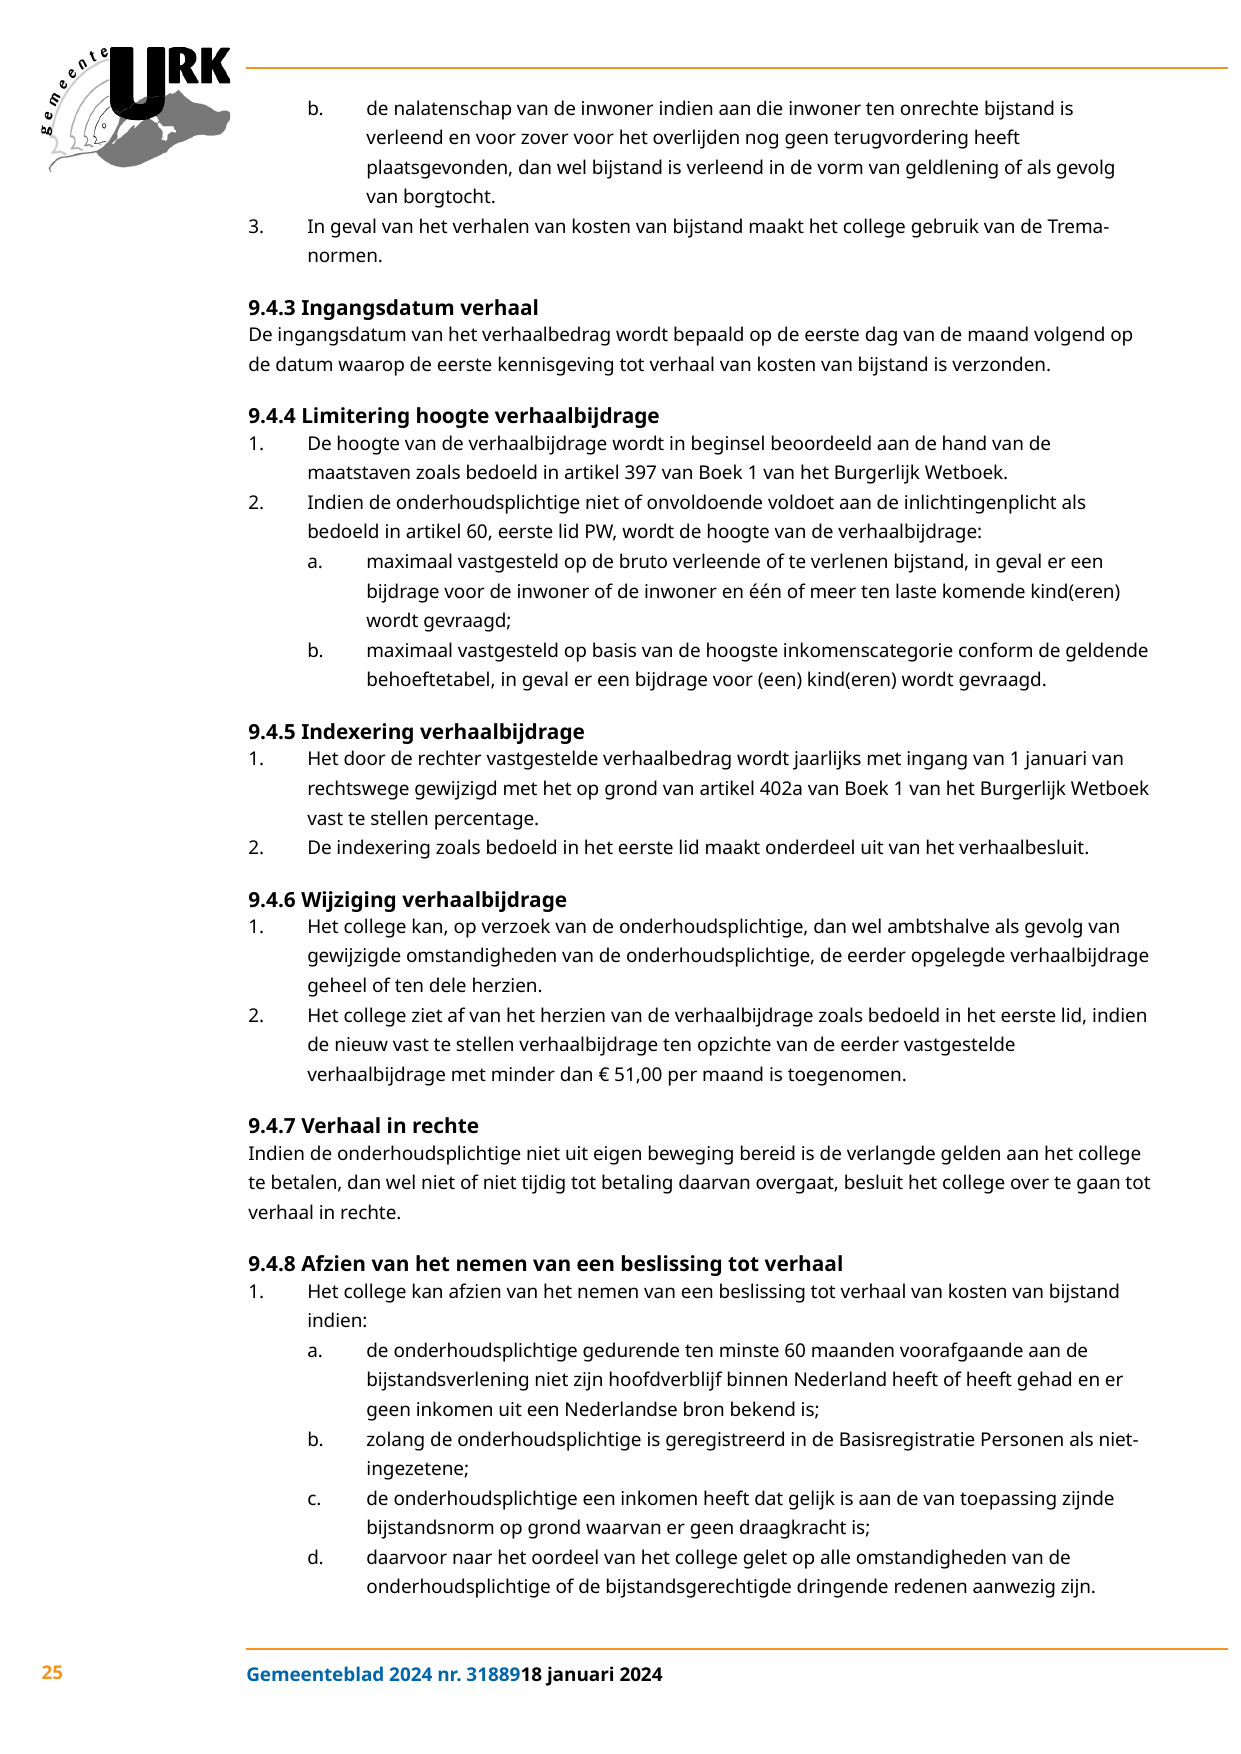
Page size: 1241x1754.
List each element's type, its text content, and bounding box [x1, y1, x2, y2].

list De indexering zoals bedoeld in het eerste lid maakt onderdeel uit van het verhaalbesluit. [248, 834, 1152, 860]
list De hoogte van de verhaalbijdrage wordt in beginsel beoordeeld aan de hand van de maatstaven zoals bedoeld in artikel 397 van Boek 1 van het Burgerlijk Wetboek. [248, 430, 1152, 485]
text 9.4.4 Limitering hoogte verhaalbijdrage [248, 402, 1152, 430]
list maximaal vastgesteld op basis van de hoogste inkomenscategorie conform de geldende behoeftetabel, in geval er een bijdrage voor (een) kind(eren) wordt gevraagd. [307, 637, 1152, 692]
text De ingangsdatum van het verhaalbedrag wordt bepaald op de eerste dag van de maand volgend op de datum waarop de eerste kennisgeving tot verhaal van kosten van bijstand is verzonden. [248, 322, 1152, 377]
text 9.4.6 Wijziging verhaalbijdrage [248, 885, 1152, 913]
text 9.4.8 Afzien van het nemen van een beslissing tot verhaal [248, 1249, 1152, 1278]
list Het college ziet af van het herzien van de verhaalbijdrage zoals bedoeld in het eerste lid, indien de nieuw vast te stellen verhaalbijdrage ten opzichte van de eerder vastgestelde verhaalbijdrage met minder dan € 51,00 per maand is toegenomen. [248, 1002, 1152, 1087]
list de onderhoudsplichtige een inkomen heeft dat gelijk is aan de van toepassing zijnde bijstandsnorm op grond waarvan er geen draagkracht is; [307, 1485, 1152, 1540]
picture [41, 47, 231, 172]
list zolang de onderhoudsplichtige is geregistreerd in de Basisregistratie Personen als niet-ingezetene; [307, 1426, 1152, 1481]
list Het college kan afzien van het nemen van een beslissing tot verhaal van kosten van bijstand indien: [248, 1278, 1152, 1333]
list de onderhoudsplichtige gedurende ten minste 60 maanden voorafgaande aan de bijstandsverlening niet zijn hoofdverblijf binnen Nederland heeft of heeft gehad en er geen inkomen uit een Nederlandse bron bekend is; [307, 1337, 1152, 1422]
list daarvoor naar het oordeel van het college gelet op alle omstandigheden van de onderhoudsplichtige of de bijstandsgerechtigde dringende redenen aanwezig zijn. [307, 1544, 1152, 1599]
list maximaal vastgesteld op de bruto verleende of te verlenen bijstand, in geval er een bijdrage voor de inwoner of de inwoner en één of meer ten laste komende kind(eren) wordt gevraagd; [307, 548, 1152, 633]
text 9.4.3 Ingangsdatum verhaal [248, 293, 1152, 322]
list Het door de rechter vastgestelde verhaalbedrag wordt jaarlijks met ingang van 1 januari van rechtswege gewijzigd met het op grond van artikel 402a van Boek 1 van het Burgerlijk Wetboek vast te stellen percentage. [248, 746, 1152, 830]
list Het college kan, op verzoek van de onderhoudsplichtige, dan wel ambtshalve als gevolg van gewijzigde omstandigheden van de onderhoudsplichtige, de eerder opgelegde verhaalbijdrage geheel of ten dele herzien. [248, 913, 1152, 998]
list de nalatenschap van de inwoner indien aan die inwoner ten onrechte bijstand is verleend en voor zover voor het overlijden nog geen terugvordering heeft plaatsgevonden, dan wel bijstand is verleend in de vorm van geldlening of als gevolg van borgtocht. [307, 95, 1152, 209]
text 9.4.7 Verhaal in rechte [248, 1111, 1152, 1140]
text Indien de onderhoudsplichtige niet uit eigen beweging bereid is de verlangde gelden aan het college te betalen, dan wel niet of niet tijdig tot betaling daarvan overgaat, besluit het college over te gaan tot verhaal in rechte. [248, 1140, 1152, 1225]
text 9.4.5 Indexering verhaalbijdrage [248, 717, 1152, 746]
list Indien de onderhoudsplichtige niet of onvoldoende voldoet aan de inlichtingenplicht als bedoeld in artikel 60, eerste lid PW, wordt de hoogte van de verhaalbijdrage: [248, 489, 1152, 544]
list In geval van het verhalen van kosten van bijstand maakt het college gebruik van de Trema-normen. [248, 213, 1152, 268]
